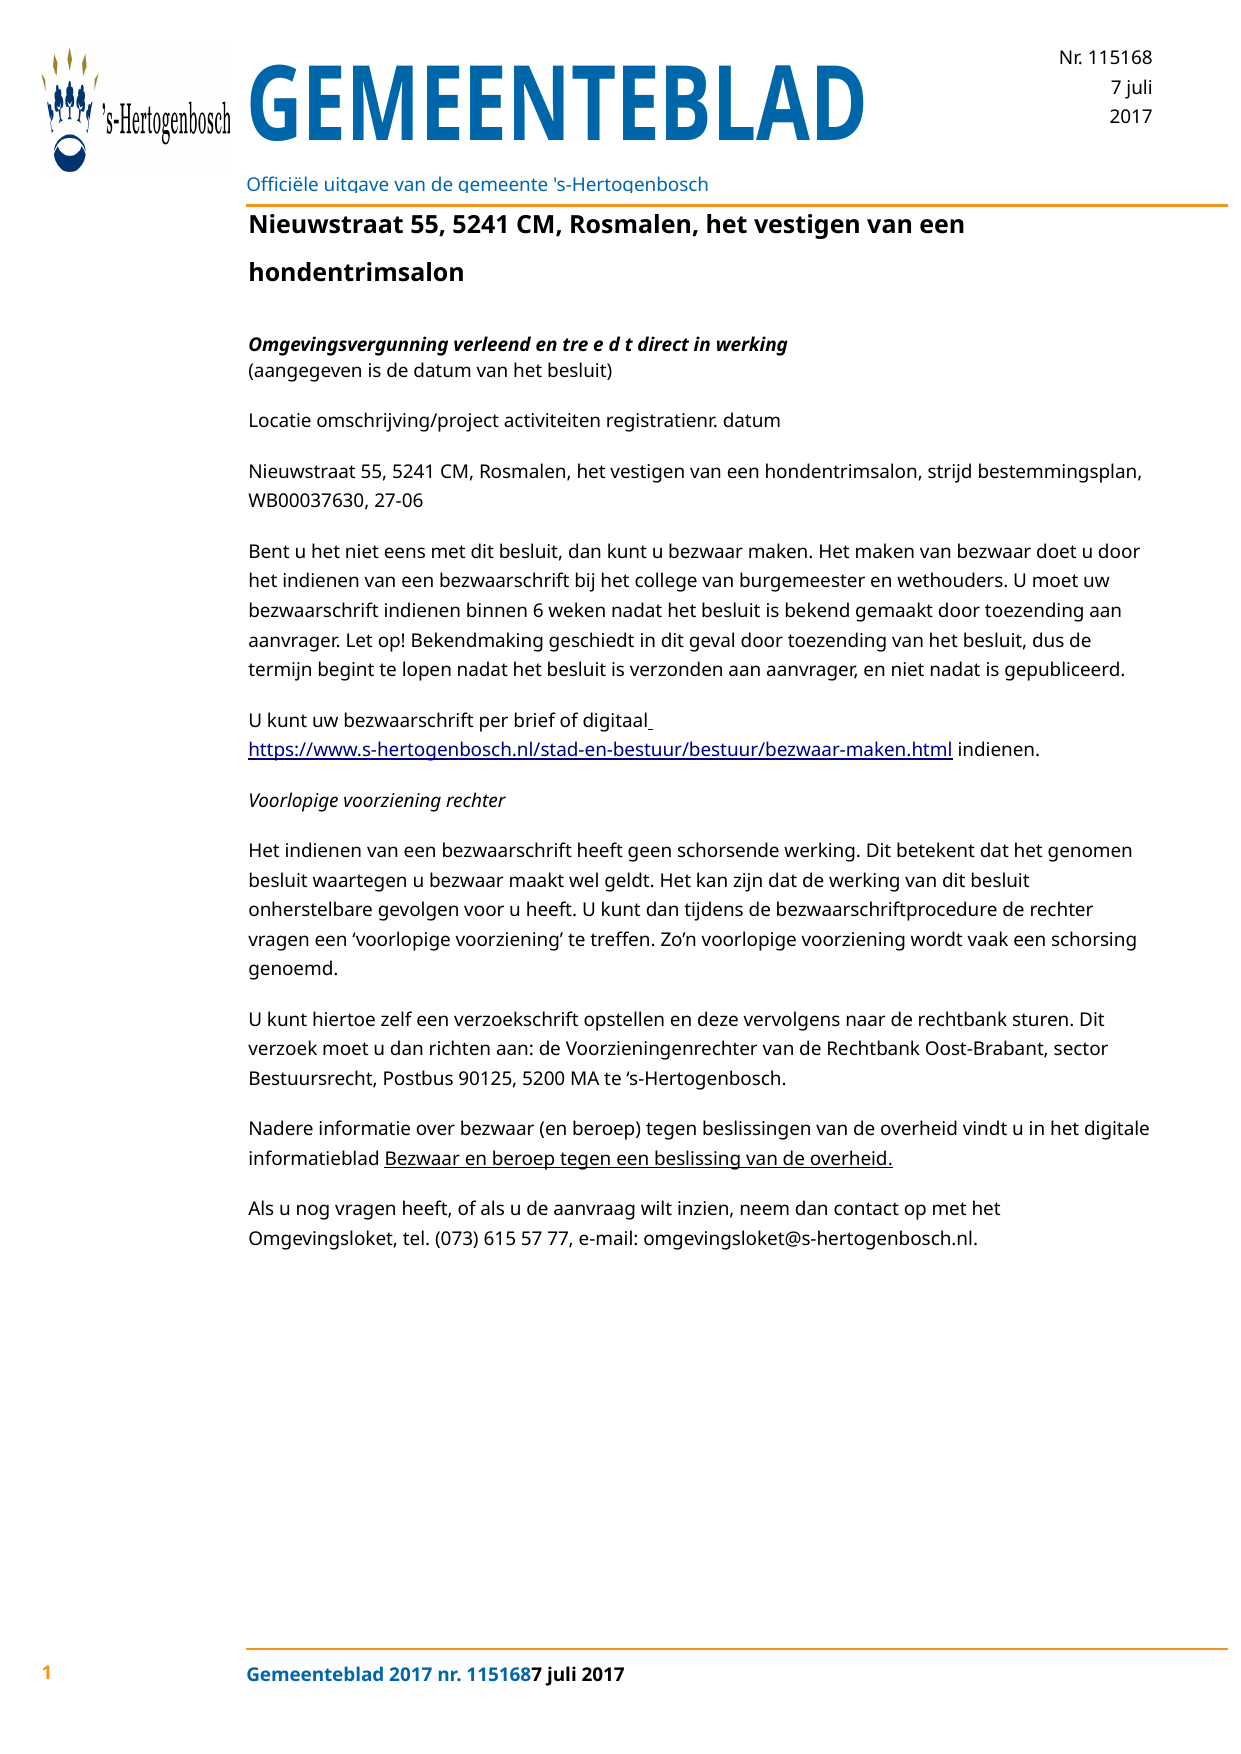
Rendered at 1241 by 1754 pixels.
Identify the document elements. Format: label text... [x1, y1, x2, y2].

text Nadere informatie over bezwaar (en beroep) tegen beslissingen van de overheid vindt u in het digitale informatieblad Bezwaar en beroep tegen een beslissing van de overheid. [248, 1116, 1152, 1171]
text Als u nog vragen heeft, of als u de aanvraag wilt inzien, neem dan contact op met het Omgevingsloket, tel. (073) 615 57 77, e-mail: omgevingsloket@s-hertogenbosch.nl. [248, 1196, 1152, 1251]
text U kunt uw bezwaarschrift per brief of digitaal https://www.s-hertogenbosch.nl/stad-en-bestuur/bestuur/bezwaar-maken.html indienen. [248, 707, 1152, 762]
text Bent u het niet eens met dit besluit, dan kunt u bezwaar maken. Het maken van bezwaar doet u door het indienen van een bezwaarschrift bij het college van burgemeester en wethouders. U moet uw bezwaarschrift indienen binnen 6 weken nadat het besluit is bekend gemaakt door toezending aan aanvrager. Let op! Bekendmaking geschiedt in dit geval door toezending van het besluit, dus de termijn begint te lopen nadat het besluit is verzonden aan aanvrager, en niet nadat is gepubliceerd. [248, 538, 1152, 682]
text U kunt hiertoe zelf een verzoekschrift opstellen en deze vervolgens naar de rechtbank sturen. Dit verzoek moet u dan richten aan: de Voorzieningenrechter van de Rechtbank Oost-Brabant, sector Bestuursrecht, Postbus 90125, 5200 MA te ‘s-Hertogenbosch. [248, 1006, 1152, 1091]
text Voorlopige voorziening rechter [248, 787, 1152, 812]
text Nieuwstraat 55, 5241 CM, Rosmalen, het vestigen van een hondentrimsalon, strijd bestemmingsplan, WB00037630, 27-06 [248, 458, 1152, 513]
text (aangegeven is de datum van het besluit) [248, 357, 1152, 383]
text Omgevingsvergunning verleend en tre e d t direct in werking [248, 331, 1152, 357]
text Locatie omschrijving/project activiteiten registratienr. datum [248, 408, 1152, 433]
text Nieuwstraat 55, 5241 CM, Rosmalen, het vestigen van een hondentrimsalon [248, 207, 1152, 288]
text Het indienen van een bezwaarschrift heeft geen schorsende werking. Dit betekent dat het genomen besluit waartegen u bezwaar maakt wel geldt. Het kan zijn dat de werking van dit besluit onherstelbare gevolgen voor u heeft. U kunt dan tijdens de bezwaarschriftprocedure de rechter vragen een ‘voorlopige voorziening’ te treffen. Zo’n voorlopige voorziening wordt vaak een schorsing genoemd. [248, 837, 1152, 981]
picture [41, 47, 231, 172]
